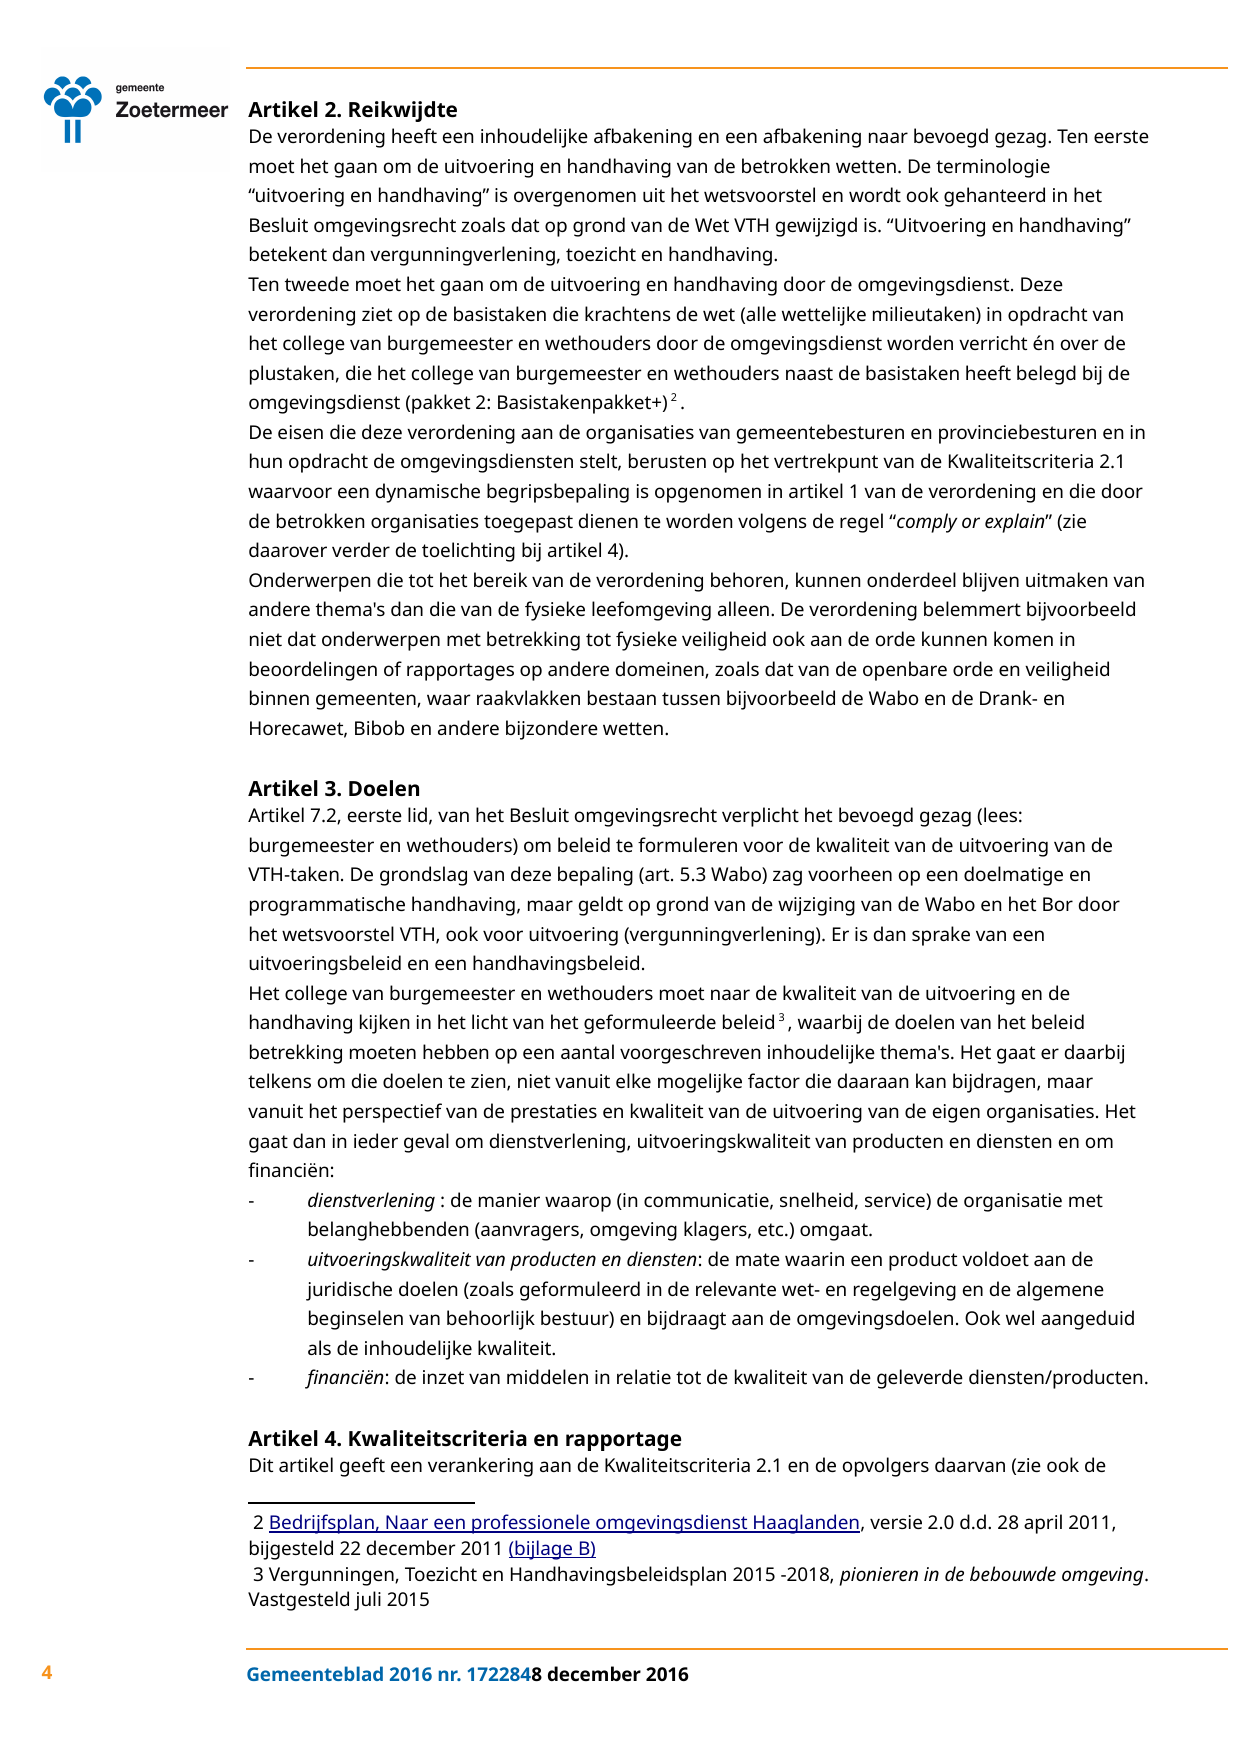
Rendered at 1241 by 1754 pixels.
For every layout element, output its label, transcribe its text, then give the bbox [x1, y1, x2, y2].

text Bedrijfsplan, Naar een professionele omgevingsdienst Haaglanden, versie 2.0 d.d. 28 april 2011, bijgesteld 22 december 2011 (bijlage B) [248, 1509, 1152, 1561]
text Onderwerpen die tot het bereik van de verordening behoren, kunnen onderdeel blijven uitmaken van andere thema's dan die van de fysieke leefomgeving alleen. De verordening belemmert bijvoorbeeld niet dat onderwerpen met betrekking tot fysieke veiligheid ook aan de orde kunnen komen in beoordelingen of rapportages op andere domeinen, zoals dat van de openbare orde en veiligheid binnen gemeenten, waar raakvlakken bestaan tussen bijvoorbeeld de Wabo en de Drank- en Horecawet, Bibob en andere bijzondere wetten. [248, 567, 1152, 741]
list financiën: de inzet van middelen in relatie tot de kwaliteit van de geleverde diensten/producten. [248, 1364, 1152, 1390]
text Ten tweede moet het gaan om de uitvoering en handhaving door de omgevingsdienst. Deze verordening ziet op de basistaken die krachtens de wet (alle wettelijke milieutaken) in opdracht van het college van burgemeester en wethouders door de omgevingsdienst worden verricht én over de plustaken, die het college van burgemeester en wethouders naast de basistaken heeft belegd bij de omgevingsdienst (pakket 2: Basistakenpakket+). [248, 271, 1152, 415]
text De eisen die deze verordening aan de organisaties van gemeentebesturen en provinciebesturen en in hun opdracht de omgevingsdiensten stelt, berusten op het vertrekpunt van de Kwaliteitscriteria 2.1 waarvoor een dynamische begripsbepaling is opgenomen in artikel 1 van de verordening en die door de betrokken organisaties toegepast dienen te worden volgens de regel “comply or explain” (zie daarover verder de toelichting bij artikel 4). [248, 419, 1152, 563]
text Artikel 2. Reikwijdte [248, 95, 1152, 123]
picture [41, 47, 231, 172]
text Dit artikel geeft een verankering aan de Kwaliteitscriteria 2.1 en de opvolgers daarvan (zie ook de [248, 1452, 1152, 1478]
text Artikel 3. Doelen [248, 774, 1152, 802]
text Vergunningen, Toezicht en Handhavingsbeleidsplan 2015 -2018, pionieren in de bebouwde omgeving. Vastgesteld juli 2015 [248, 1561, 1152, 1612]
text Artikel 4. Kwaliteitscriteria en rapportage [248, 1424, 1152, 1452]
text Artikel 7.2, eerste lid, van het Besluit omgevingsrecht verplicht het bevoegd gezag (lees: burgemeester en wethouders) om beleid te formuleren voor de kwaliteit van de uitvoering van de VTH-taken. De grondslag van deze bepaling (art. 5.3 Wabo) zag voorheen op een doelmatige en programmatische handhaving, maar geldt op grond van de wijziging van de Wabo en het Bor door het wetsvoorstel VTH, ook voor uitvoering (vergunningverlening). Er is dan sprake van een uitvoeringsbeleid en een handhavingsbeleid. [248, 802, 1152, 976]
text Het college van burgemeester en wethouders moet naar de kwaliteit van de uitvoering en de handhaving kijken in het licht van het geformuleerde beleid, waarbij de doelen van het beleid betrekking moeten hebben op een aantal voorgeschreven inhoudelijke thema's. Het gaat er daarbij telkens om die doelen te zien, niet vanuit elke mogelijke factor die daaraan kan bijdragen, maar vanuit het perspectief van de prestaties en kwaliteit van de uitvoering van de eigen organisaties. Het gaat dan in ieder geval om dienstverlening, uitvoeringskwaliteit van producten en diensten en om financiën: [248, 980, 1152, 1183]
text De verordening heeft een inhoudelijke afbakening en een afbakening naar bevoegd gezag. Ten eerste moet het gaan om de uitvoering en handhaving van de betrokken wetten. De terminologie “uitvoering en handhaving” is overgenomen uit het wetsvoorstel en wordt ook gehanteerd in het Besluit omgevingsrecht zoals dat op grond van de Wet VTH gewijzigd is. “Uitvoering en handhaving” betekent dan vergunningverlening, toezicht en handhaving. [248, 123, 1152, 267]
list uitvoeringskwaliteit van producten en diensten: de mate waarin een product voldoet aan de juridische doelen (zoals geformuleerd in de relevante wet- en regelgeving en de algemene beginselen van behoorlijk bestuur) en bijdraagt aan de omgevingsdoelen. Ook wel aangeduid als de inhoudelijke kwaliteit. [248, 1246, 1152, 1361]
list dienstverlening : de manier waarop (in communicatie, snelheid, service) de organisatie met belanghebbenden (aanvragers, omgeving klagers, etc.) omgaat. [248, 1187, 1152, 1242]
